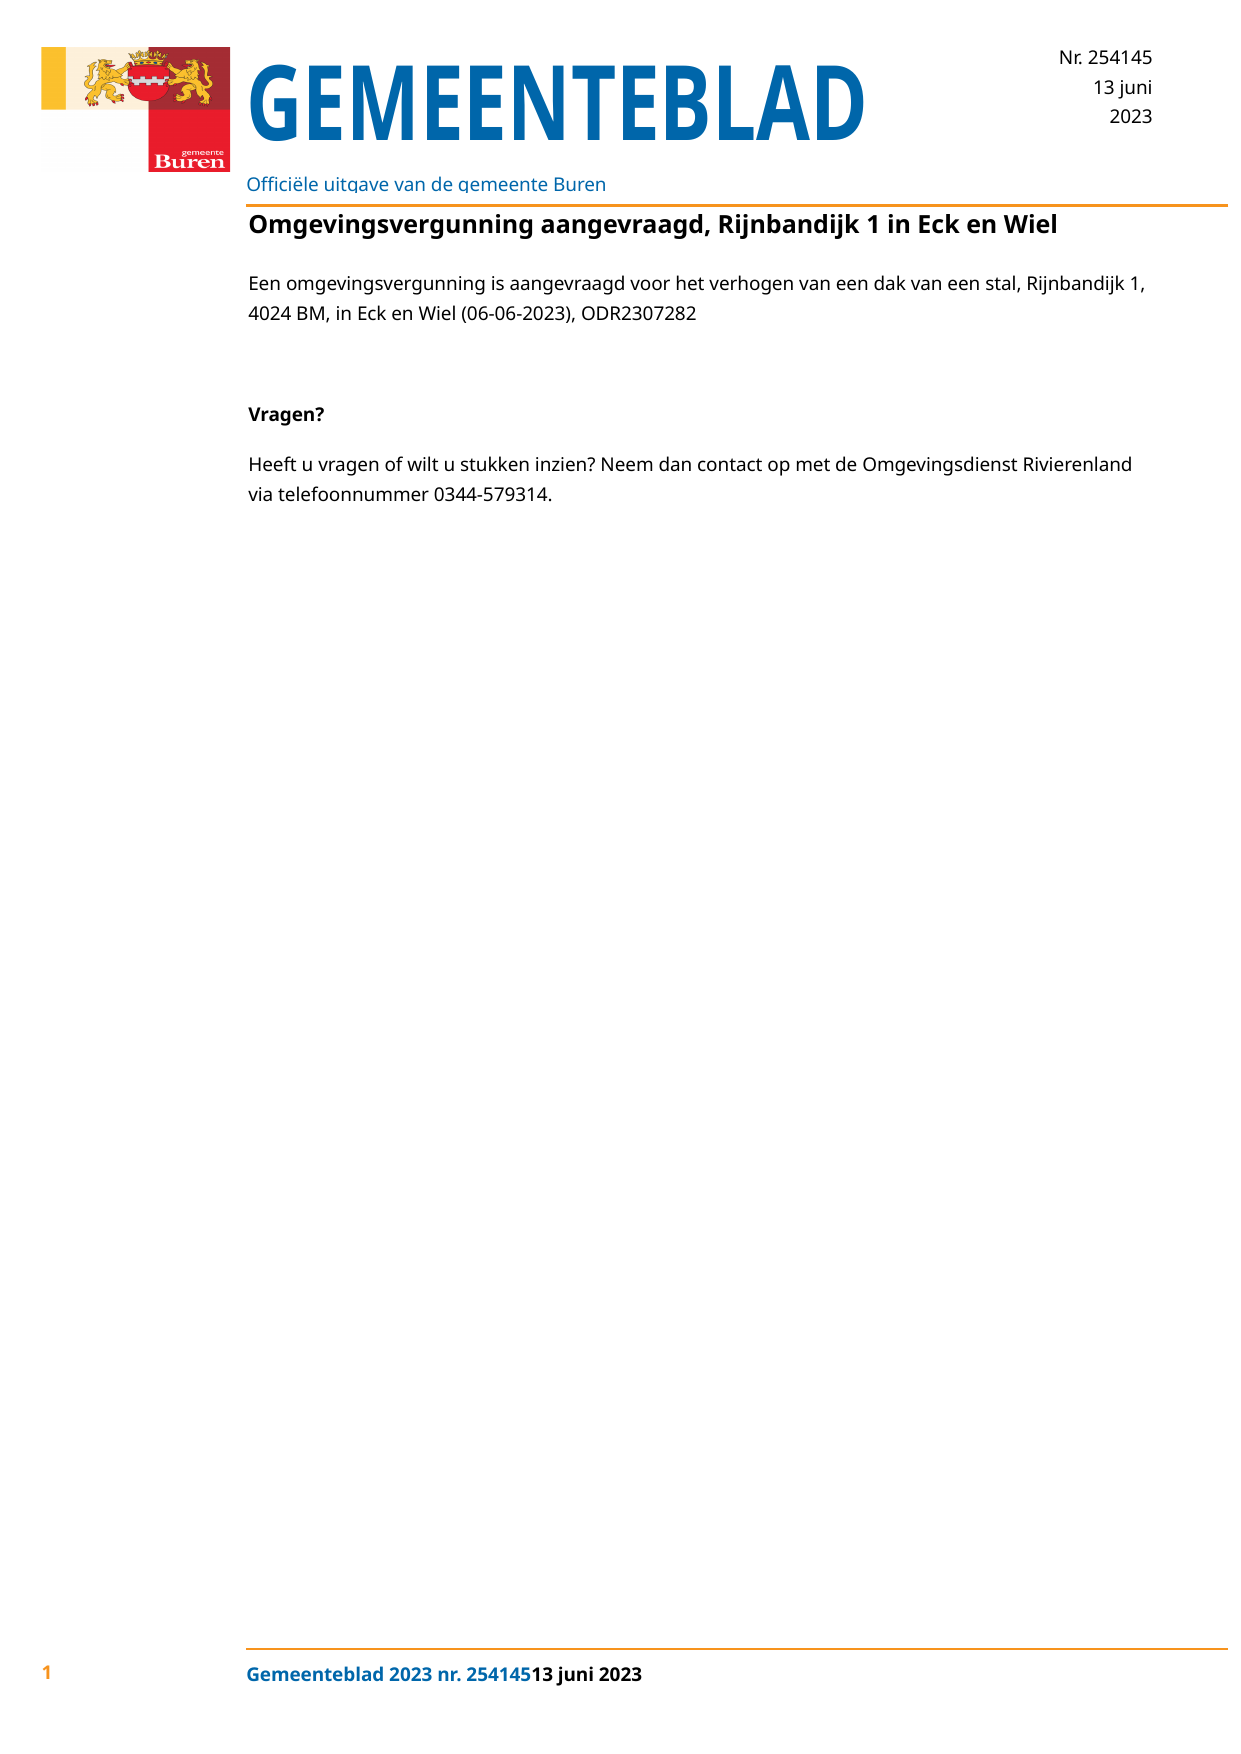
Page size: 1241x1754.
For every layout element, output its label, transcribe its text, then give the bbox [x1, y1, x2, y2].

text Omgevingsvergunning aangevraagd, Rijnbandijk 1 in Eck en Wiel [248, 207, 1152, 241]
text Vragen? [248, 401, 1152, 426]
text Heeft u vragen of wilt u stukken inzien? Neem dan contact op met de Omgevingsdienst Rivierenland via telefoonnummer 0344-579314. [248, 451, 1152, 506]
picture [41, 47, 231, 172]
text Een omgevingsvergunning is aangevraagd voor het verhogen van een dak van een stal, Rijnbandijk 1, 4024 BM, in Eck en Wiel (06-06-2023), ODR2307282 [248, 270, 1152, 326]
